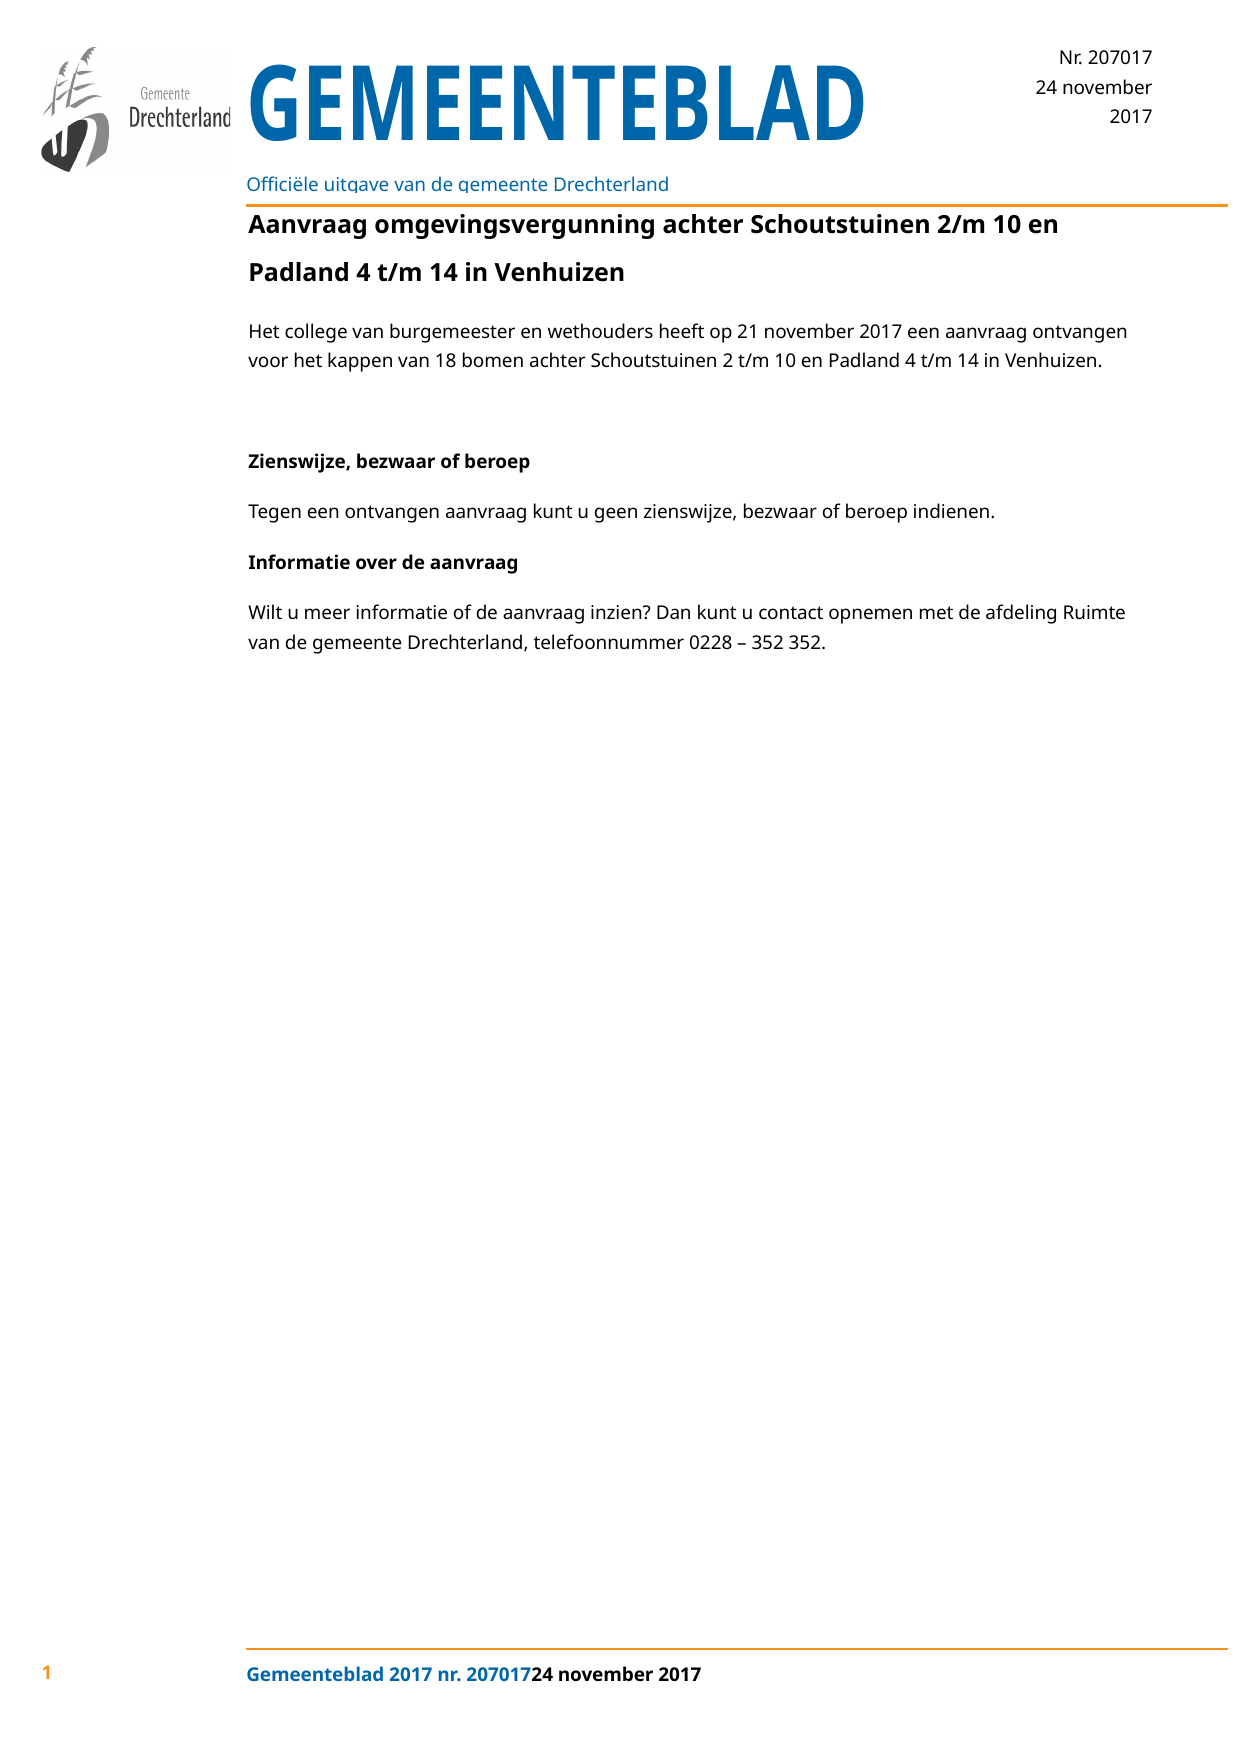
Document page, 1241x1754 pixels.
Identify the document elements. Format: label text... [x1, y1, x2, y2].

text Tegen een ontvangen aanvraag kunt u geen zienswijze, bezwaar of beroep indienen. [248, 499, 1152, 524]
text Het college van burgemeester en wethouders heeft op 21 november 2017 een aanvraag ontvangen voor het kappen van 18 bomen achter Schoutstuinen 2 t/m 10 en Padland 4 t/m 14 in Venhuizen. [248, 318, 1152, 373]
text Zienswijze, bezwaar of beroep [248, 448, 1152, 474]
text Aanvraag omgevingsvergunning achter Schoutstuinen 2/m 10 en Padland 4 t/m 14 in Venhuizen [248, 207, 1152, 288]
text Informatie over de aanvraag [248, 549, 1152, 575]
text Wilt u meer informatie of de aanvraag inzien? Dan kunt u contact opnemen met de afdeling Ruimte van de gemeente Drechterland, telefoonnummer 0228 – 352 352. [248, 599, 1152, 655]
picture [41, 47, 231, 172]
